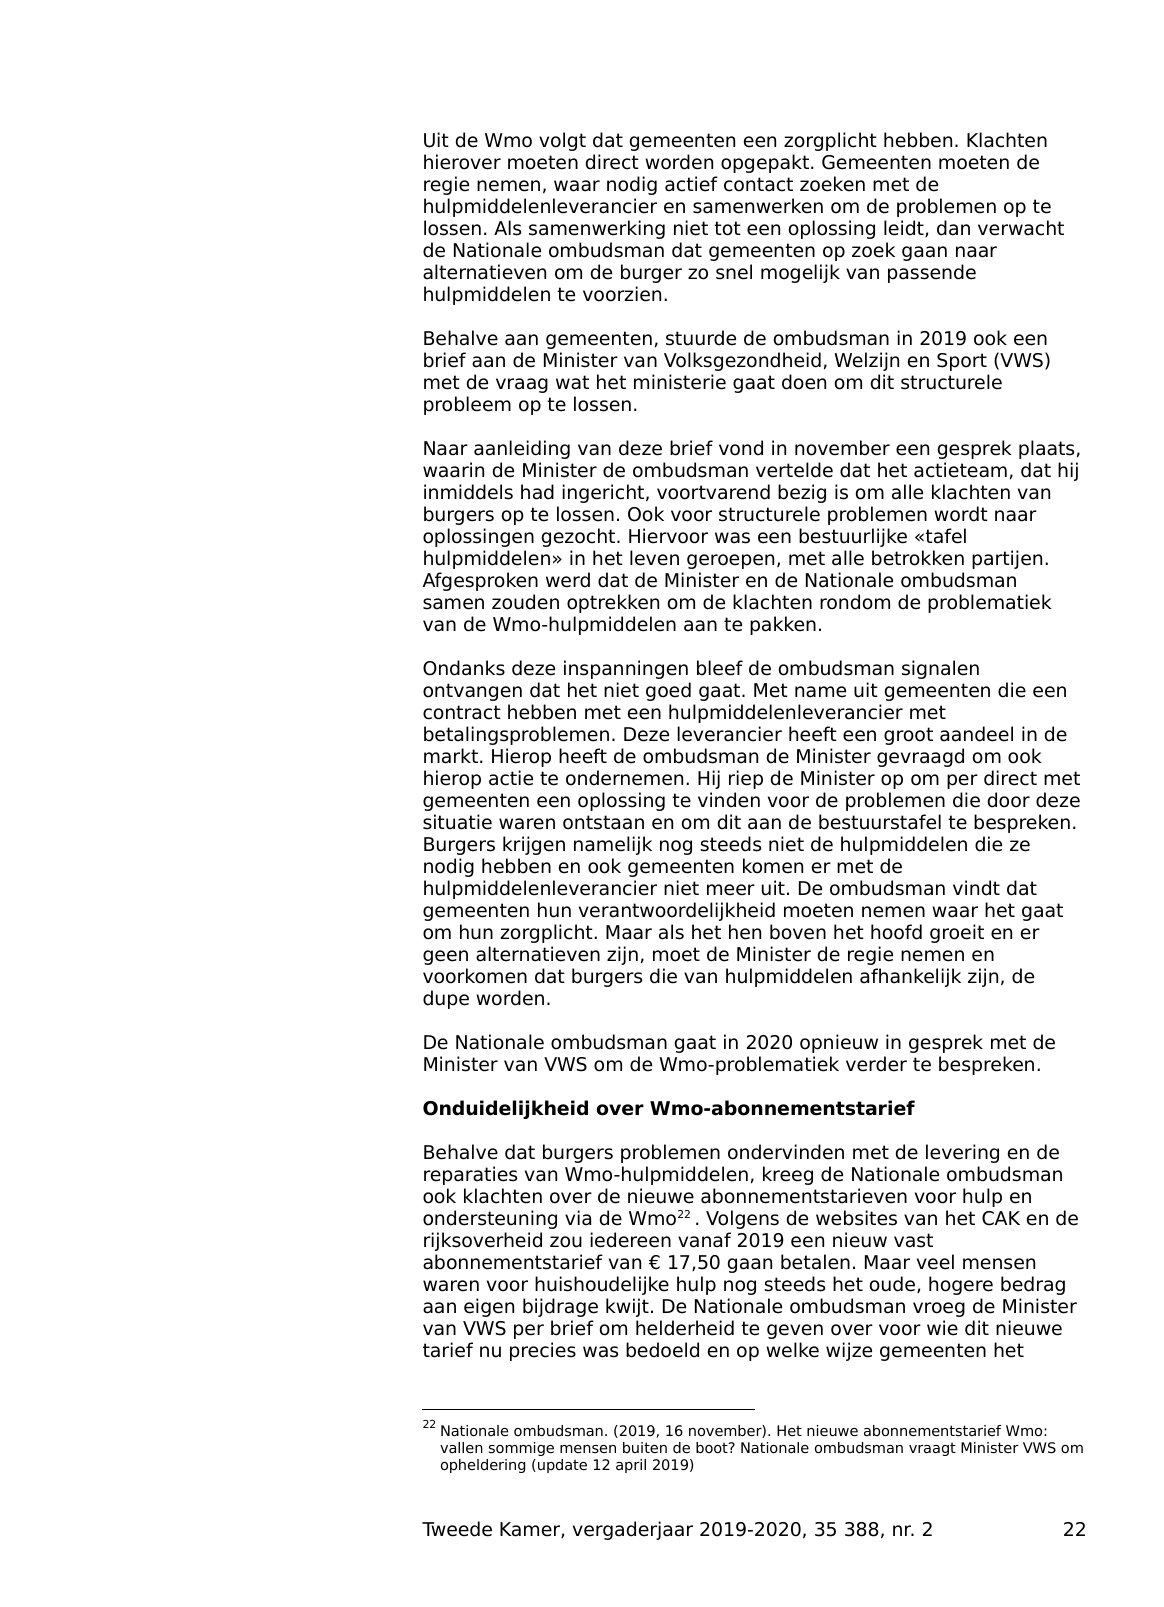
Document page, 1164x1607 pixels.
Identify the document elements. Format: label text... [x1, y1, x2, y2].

text Nationale ombudsman. (2019, 16 november). Het nieuwe abonnementstarief Wmo: vallen sommige mensen buiten de boot? Nationale ombudsman vraagt Minister VWS om opheldering (update 12 april 2019) [422, 1418, 1087, 1474]
text Ondanks deze inspanningen bleef de ombudsman signalen ontvangen dat het niet goed gaat. Met name uit gemeenten die een contract hebben met een hulpmiddelenleverancier met betalingsproblemen. Deze leverancier heeft een groot aandeel in de markt. Hierop heeft de ombudsman de Minister gevraagd om ook hierop actie te ondernemen. Hij riep de Minister op om per direct met gemeenten een oplossing te vinden voor de problemen die door deze situatie waren ontstaan en om dit aan de bestuurstafel te bespreken. Burgers krijgen namelijk nog steeds niet de hulpmiddelen die ze nodig hebben en ook gemeenten komen er met de hulpmiddelenleverancier niet meer uit. De ombudsman vindt dat gemeenten hun verantwoordelijkheid moeten nemen waar het gaat om hun zorgplicht. Maar als het hen boven het hoofd groeit en er geen alternatieven zijn, moet de Minister de regie nemen en voorkomen dat burgers die van hulpmiddelen afhankelijk zijn, de dupe worden. [422, 658, 1087, 1010]
text Behalve dat burgers problemen ondervinden met de levering en de reparaties van Wmo-hulpmiddelen, kreeg de Nationale ombudsman ook klachten over de nieuwe abonnementstarieven voor hulp en ondersteuning via de Wmo. Volgens de websites van het CAK en de rijksoverheid zou iedereen vanaf 2019 een nieuw vast abonnementstarief van € 17,50 gaan betalen. Maar veel mensen waren voor huishoudelijke hulp nog steeds het oude, hogere bedrag aan eigen bijdrage kwijt. De Nationale ombudsman vroeg de Minister van VWS per brief om helderheid te geven over voor wie dit nieuwe tarief nu precies was bedoeld en op welke wijze gemeenten het [422, 1142, 1087, 1362]
text Behalve aan gemeenten, stuurde de ombudsman in 2019 ook een brief aan de Minister van Volksgezondheid, Welzijn en Sport (VWS) met de vraag wat het ministerie gaat doen om dit structurele probleem op te lossen. [422, 328, 1087, 416]
text De Nationale ombudsman gaat in 2020 opnieuw in gesprek met de Minister van VWS om de Wmo-problematiek verder te bespreken. [422, 1032, 1087, 1076]
subtitle Onduidelijkheid over Wmo-abonnementstarief [422, 1098, 1087, 1120]
text Uit de Wmo volgt dat gemeenten een zorgplicht hebben. Klachten hierover moeten direct worden opgepakt. Gemeenten moeten de regie nemen, waar nodig actief contact zoeken met de hulpmiddelenleverancier en samenwerken om de problemen op te lossen. Als samenwerking niet tot een oplossing leidt, dan verwacht de Nationale ombudsman dat gemeenten op zoek gaan naar alternatieven om de burger zo snel mogelijk van passende hulpmiddelen te voorzien. [422, 130, 1087, 306]
text Naar aanleiding van deze brief vond in november een gesprek plaats, waarin de Minister de ombudsman vertelde dat het actieteam, dat hij inmiddels had ingericht, voortvarend bezig is om alle klachten van burgers op te lossen. Ook voor structurele problemen wordt naar oplossingen gezocht. Hiervoor was een bestuurlijke «tafel hulpmiddelen» in het leven geroepen, met alle betrokken partijen. Afgesproken werd dat de Minister en de Nationale ombudsman samen zouden optrekken om de klachten rondom de problematiek van de Wmo-hulpmiddelen aan te pakken. [422, 438, 1087, 636]
